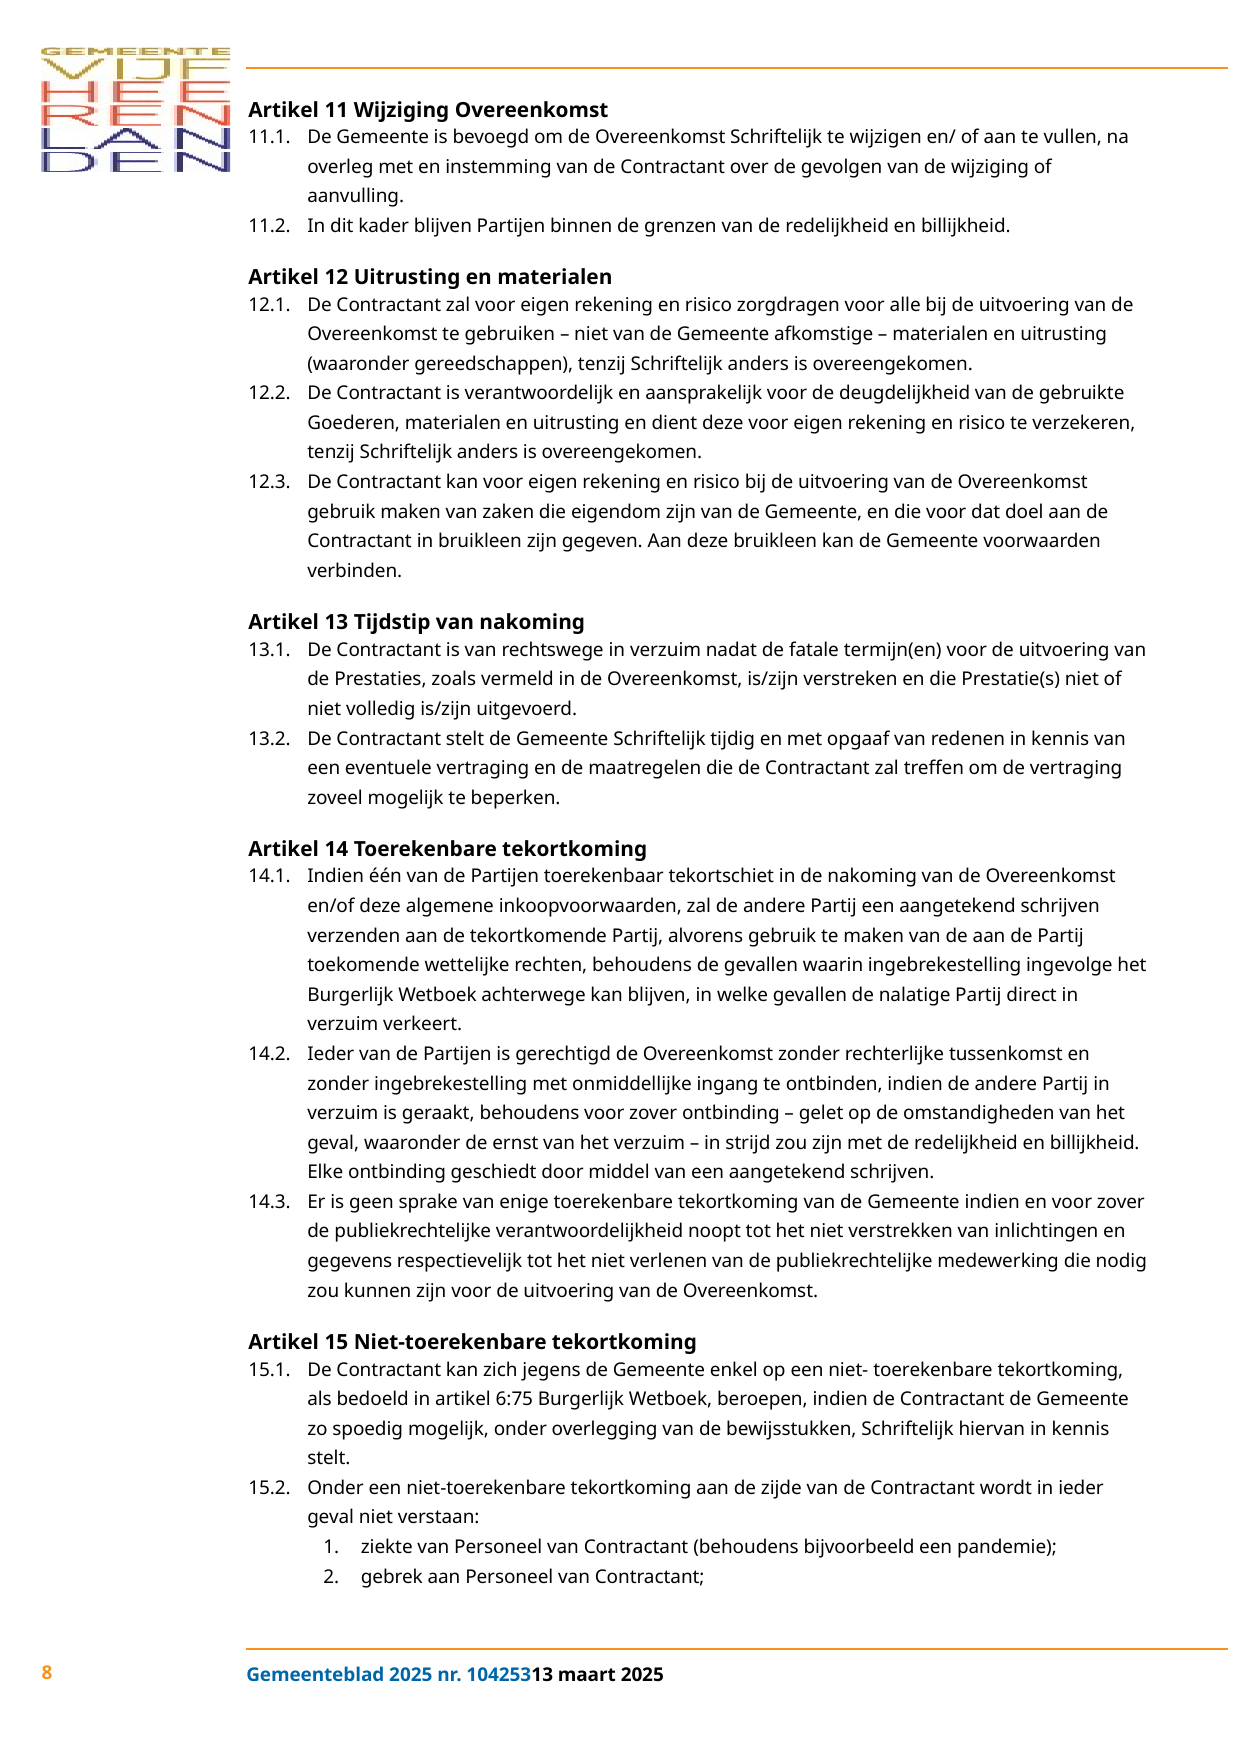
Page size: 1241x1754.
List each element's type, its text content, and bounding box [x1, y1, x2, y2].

list De Contractant is verantwoordelijk en aansprakelijk voor de deugdelijkheid van de gebruikte Goederen, materialen en uitrusting en dient deze voor eigen rekening en risico te verzekeren, tenzij Schriftelijk anders is overeengekomen. [248, 379, 1152, 464]
list De Contractant zal voor eigen rekening en risico zorgdragen voor alle bij de uitvoering van de Overeenkomst te gebruiken – niet van de Gemeente afkomstige – materialen en uitrusting (waaronder gereedschappen), tenzij Schriftelijk anders is overeengekomen. [248, 291, 1152, 376]
list Indien één van de Partijen toerekenbaar tekortschiet in de nakoming van de Overeenkomst en/of deze algemene inkoopvoorwaarden, zal de andere Partij een aangetekend schrijven verzenden aan de tekortkomende Partij, alvorens gebruik te maken van de aan de Partij toekomende wettelijke rechten, behoudens de gevallen waarin ingebrekestelling ingevolge het Burgerlijk Wetboek achterwege kan blijven, in welke gevallen de nalatige Partij direct in verzuim verkeert. [248, 863, 1152, 1036]
list De Contractant kan zich jegens de Gemeente enkel op een niet- toerekenbare tekortkoming, als bedoeld in artikel 6:75 Burgerlijk Wetboek, beroepen, indien de Contractant de Gemeente zo spoedig mogelijk, onder overlegging van de bewijsstukken, Schriftelijk hiervan in kennis stelt. [248, 1356, 1152, 1470]
list In dit kader blijven Partijen binnen de grenzen van de redelijkheid en billijkheid. [248, 212, 1152, 238]
list De Contractant kan voor eigen rekening en risico bij de uitvoering van de Overeenkomst gebruik maken van zaken die eigendom zijn van de Gemeente, en die voor dat doel aan de Contractant in bruikleen zijn gegeven. Aan deze bruikleen kan de Gemeente voorwaarden verbinden. [248, 468, 1152, 583]
text Artikel 13 Tijdstip van nakoming [248, 607, 1152, 636]
list Onder een niet-toerekenbare tekortkoming aan de zijde van de Contractant wordt in ieder geval niet verstaan: [248, 1474, 1152, 1529]
list Er is geen sprake van enige toerekenbare tekortkoming van de Gemeente indien en voor zover de publiekrechtelijke verantwoordelijkheid noopt tot het niet verstrekken van inlichtingen en gegevens respectievelijk tot het niet verlenen van de publiekrechtelijke medewerking die nodig zou kunnen zijn voor de uitvoering van de Overeenkomst. [248, 1188, 1152, 1303]
list gebrek aan Personeel van Contractant; [323, 1563, 1152, 1588]
list De Contractant stelt de Gemeente Schriftelijk tijdig en met opgaaf van redenen in kennis van een eventuele vertraging en de maatregelen die de Contractant zal treffen om de vertraging zoveel mogelijk te beperken. [248, 725, 1152, 809]
text Artikel 12 Uitrusting en materialen [248, 262, 1152, 291]
list De Gemeente is bevoegd om de Overeenkomst Schriftelijk te wijzigen en/ of aan te vullen, na overleg met en instemming van de Contractant over de gevolgen van de wijziging of aanvulling. [248, 123, 1152, 208]
picture [41, 47, 231, 172]
list ziekte van Personeel van Contractant (behoudens bijvoorbeeld een pandemie); [323, 1533, 1152, 1559]
text Artikel 15 Niet-toerekenbare tekortkoming [248, 1327, 1152, 1356]
list De Contractant is van rechtswege in verzuim nadat de fatale termijn(en) voor de uitvoering van de Prestaties, zoals vermeld in de Overeenkomst, is/zijn verstreken en die Prestatie(s) niet of niet volledig is/zijn uitgevoerd. [248, 636, 1152, 721]
text Artikel 14 Toerekenbare tekortkoming [248, 834, 1152, 863]
text Artikel 11 Wijziging Overeenkomst [248, 95, 1152, 123]
list Ieder van de Partijen is gerechtigd de Overeenkomst zonder rechterlijke tussenkomst en zonder ingebrekestelling met onmiddellijke ingang te ontbinden, indien de andere Partij in verzuim is geraakt, behoudens voor zover ontbinding – gelet op de omstandigheden van het geval, waaronder de ernst van het verzuim – in strijd zou zijn met de redelijkheid en billijkheid. Elke ontbinding geschiedt door middel van een aangetekend schrijven. [248, 1040, 1152, 1184]
